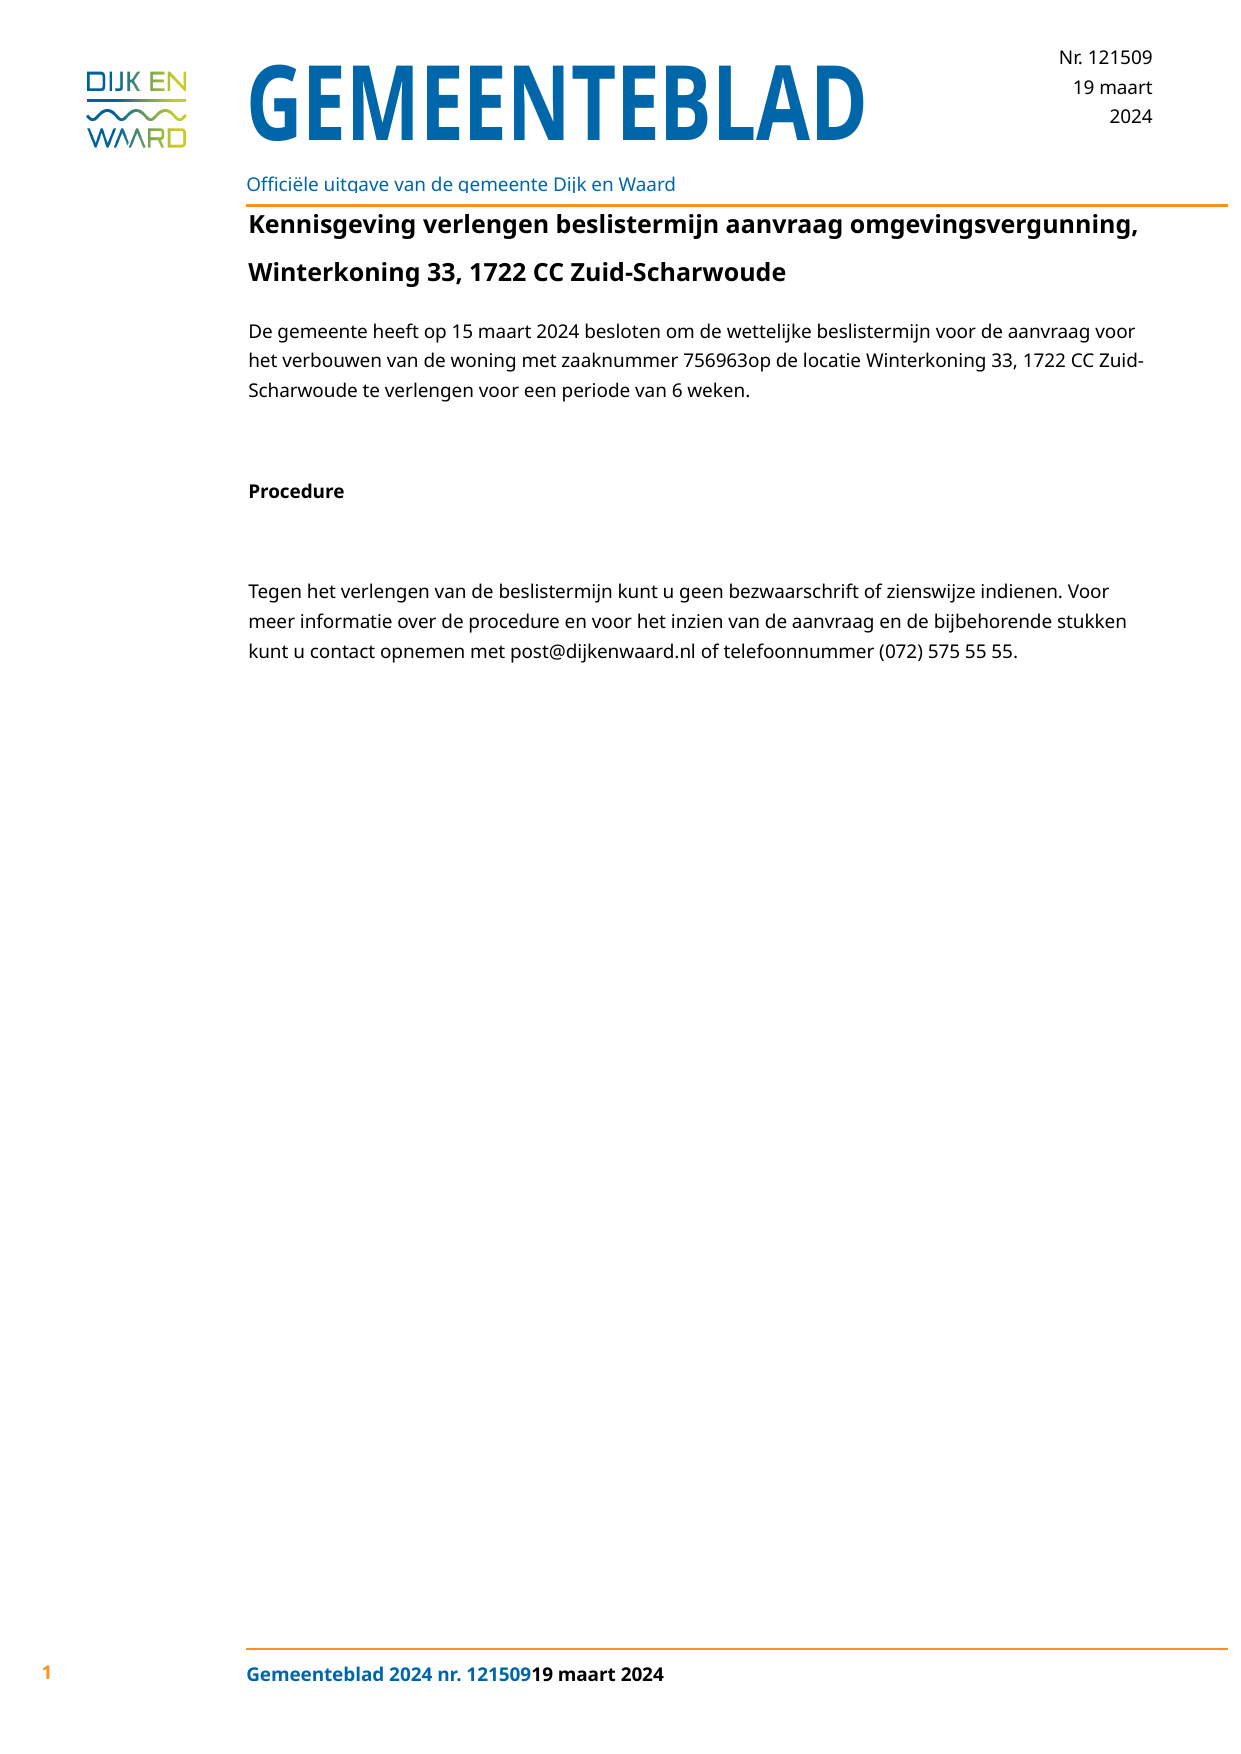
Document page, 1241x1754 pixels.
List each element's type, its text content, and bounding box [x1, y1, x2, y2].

text Kennisgeving verlengen beslistermijn aanvraag omgevingsvergunning, Winterkoning 33, 1722 CC Zuid-Scharwoude [248, 207, 1152, 288]
picture [41, 47, 231, 172]
text Tegen het verlengen van de beslistermijn kunt u geen bezwaarschrift of zienswijze indienen. Voor meer informatie over de procedure en voor het inzien van de aanvraag en de bijbehorende stukken kunt u contact opnemen met post@dijkenwaard.nl of telefoonnummer (072) 575 55 55. [248, 579, 1152, 664]
text De gemeente heeft op 15 maart 2024 besloten om de wettelijke beslistermijn voor de aanvraag voor het verbouwen van de woning met zaaknummer 756963op de locatie Winterkoning 33, 1722 CC Zuid-Scharwoude te verlengen voor een periode van 6 weken. [248, 318, 1152, 403]
text Procedure [248, 478, 1152, 504]
